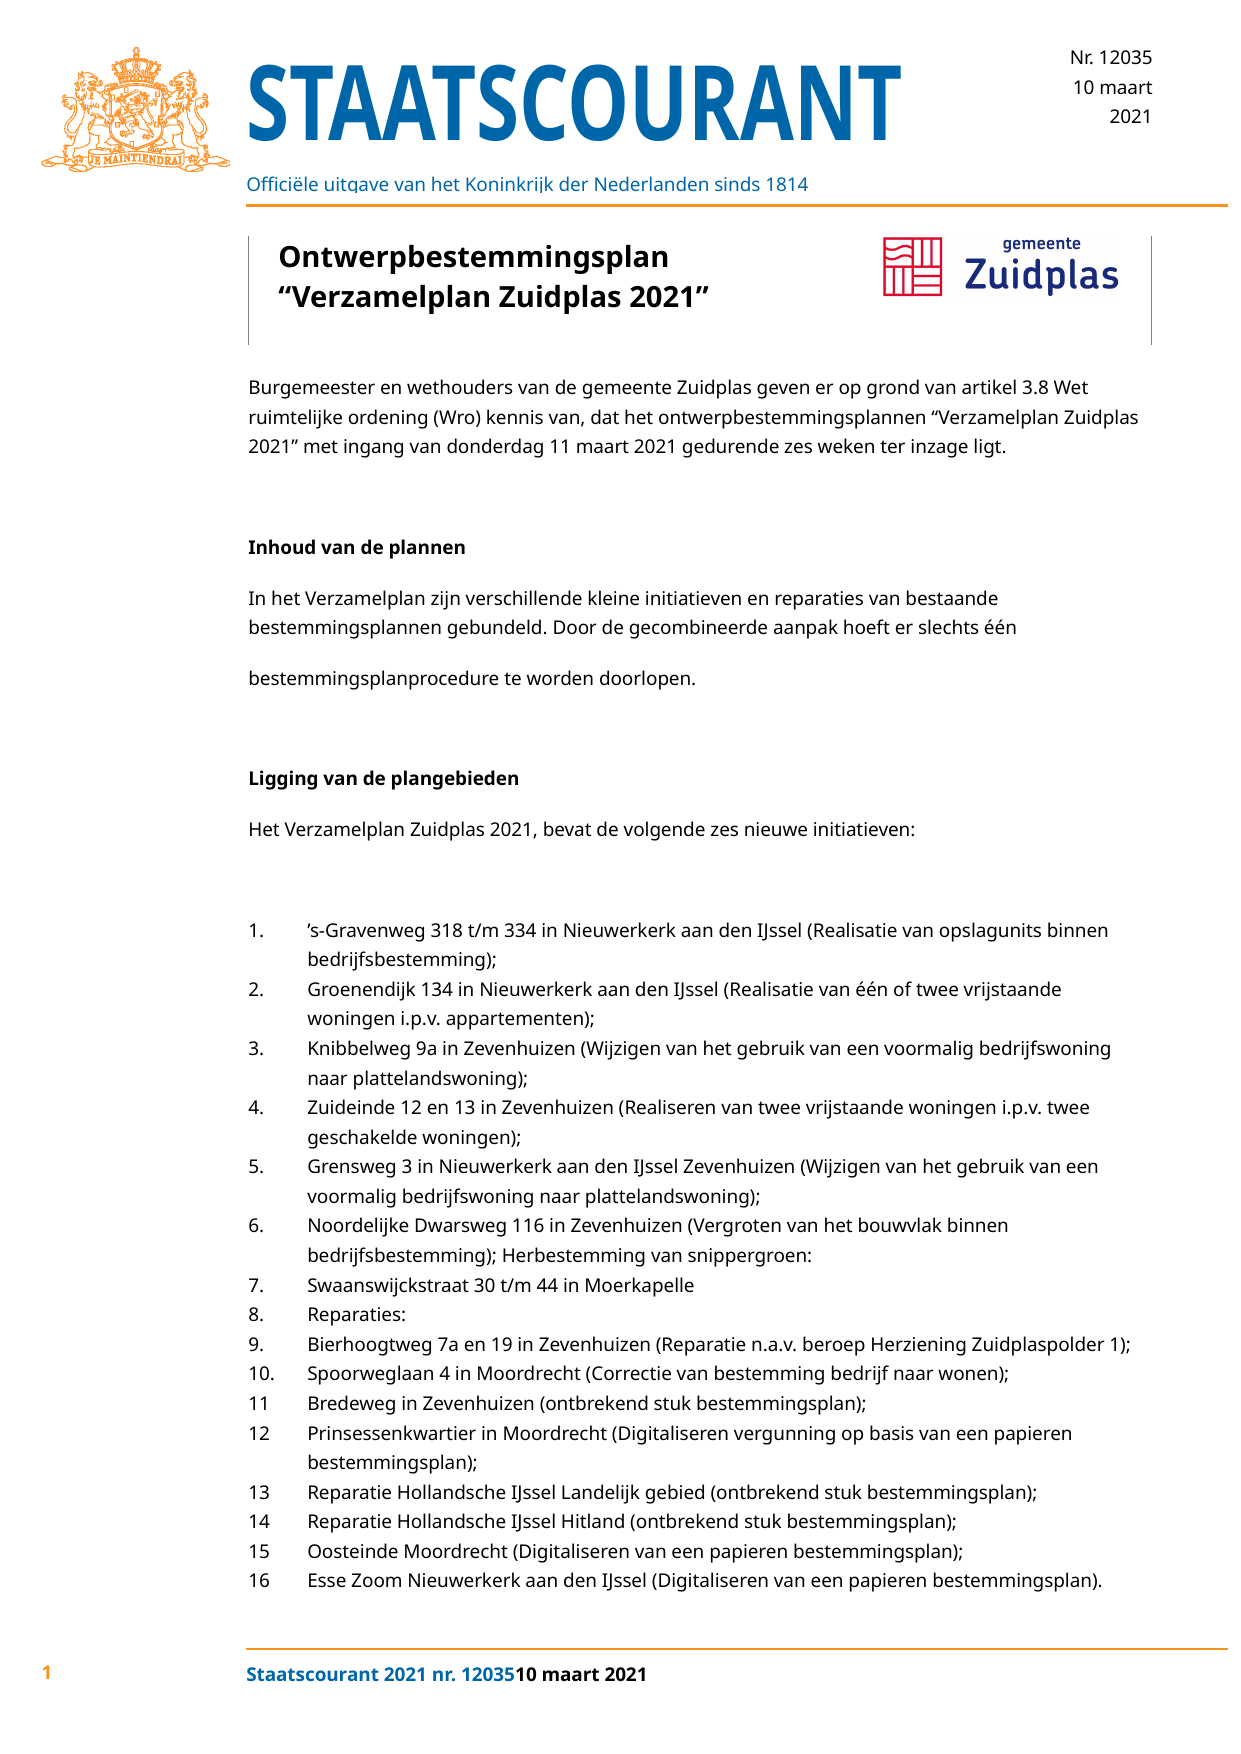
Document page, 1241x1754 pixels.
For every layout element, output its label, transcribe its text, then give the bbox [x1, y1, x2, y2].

picture [41, 47, 231, 172]
list Noordelijke Dwarsweg 116 in Zevenhuizen (Vergroten van het bouwvlak binnen bedrijfsbestemming); Herbestemming van snippergroen: [248, 1213, 1152, 1268]
text Burgemeester en wethouders van de gemeente Zuidplas geven er op grond van artikel 3.8 Wet ruimtelijke ordening (Wro) kennis van, dat het ontwerpbestemmingsplannen “Verzamelplan Zuidplas 2021” met ingang van donderdag 11 maart 2021 gedurende zes weken ter inzage ligt. [248, 374, 1152, 459]
list Reparatie Hollandsche IJssel Hitland (ontbrekend stuk bestemmingsplan); [248, 1508, 1152, 1534]
list Reparatie Hollandsche IJssel Landelijk gebied (ontbrekend stuk bestemmingsplan); [248, 1479, 1152, 1504]
list Oosteinde Moordrecht (Digitaliseren van een papieren bestemmingsplan); [248, 1538, 1152, 1564]
list Spoorweglaan 4 in Moordrecht (Correctie van bestemming bedrijf naar wonen); [248, 1361, 1152, 1386]
text In het Verzamelplan zijn verschillende kleine initiatieven en reparaties van bestaande bestemmingsplannen gebundeld. Door de gecombineerde aanpak hoeft er slechts één [248, 585, 1152, 640]
list Reparaties: [248, 1301, 1152, 1327]
table_header Ontwerpbestemmingsplan “Verzamelplan Zuidplas 2021” [249, 236, 850, 345]
list ’s-Gravenweg 318 t/m 334 in Nieuwerkerk aan den IJssel (Realisatie van opslagunits binnen bedrijfsbestemming); [248, 917, 1152, 972]
list Bierhoogtweg 7a en 19 in Zevenhuizen (Reparatie n.a.v. beroep Herziening Zuidplaspolder 1); [248, 1331, 1152, 1357]
list Grensweg 3 in Nieuwerkerk aan den IJssel Zevenhuizen (Wijzigen van het gebruik van een voormalig bedrijfswoning naar plattelandswoning); [248, 1153, 1152, 1209]
list Groenendijk 134 in Nieuwerkerk aan den IJssel (Realisatie van één of twee vrijstaande woningen i.p.v. appartementen); [248, 976, 1152, 1031]
list Prinsessenkwartier in Moordrecht (Digitaliseren vergunning op basis van een papieren bestemmingsplan); [248, 1420, 1152, 1475]
list Bredeweg in Zevenhuizen (ontbrekend stuk bestemmingsplan); [248, 1390, 1152, 1416]
text Inhoud van de plannen [248, 534, 1152, 560]
picture [882, 236, 1119, 297]
text bestemmingsplanprocedure te worden doorlopen. [248, 665, 1152, 690]
list Zuideinde 12 en 13 in Zevenhuizen (Realiseren van twee vrijstaande woningen i.p.v. twee geschakelde woningen); [248, 1094, 1152, 1149]
text Ligging van de plangebieden [248, 766, 1152, 791]
list Swaanswijckstraat 30 t/m 44 in Moerkapelle [248, 1272, 1152, 1297]
list Esse Zoom Nieuwerkerk aan den IJssel (Digitaliseren van een papieren bestemmingsplan). [248, 1568, 1152, 1593]
text Het Verzamelplan Zuidplas 2021, bevat de volgende zes nieuwe initiatieven: [248, 816, 1152, 842]
table_header [850, 236, 1151, 345]
list Knibbelweg 9a in Zevenhuizen (Wijzigen van het gebruik van een voormalig bedrijfswoning naar plattelandswoning); [248, 1035, 1152, 1090]
